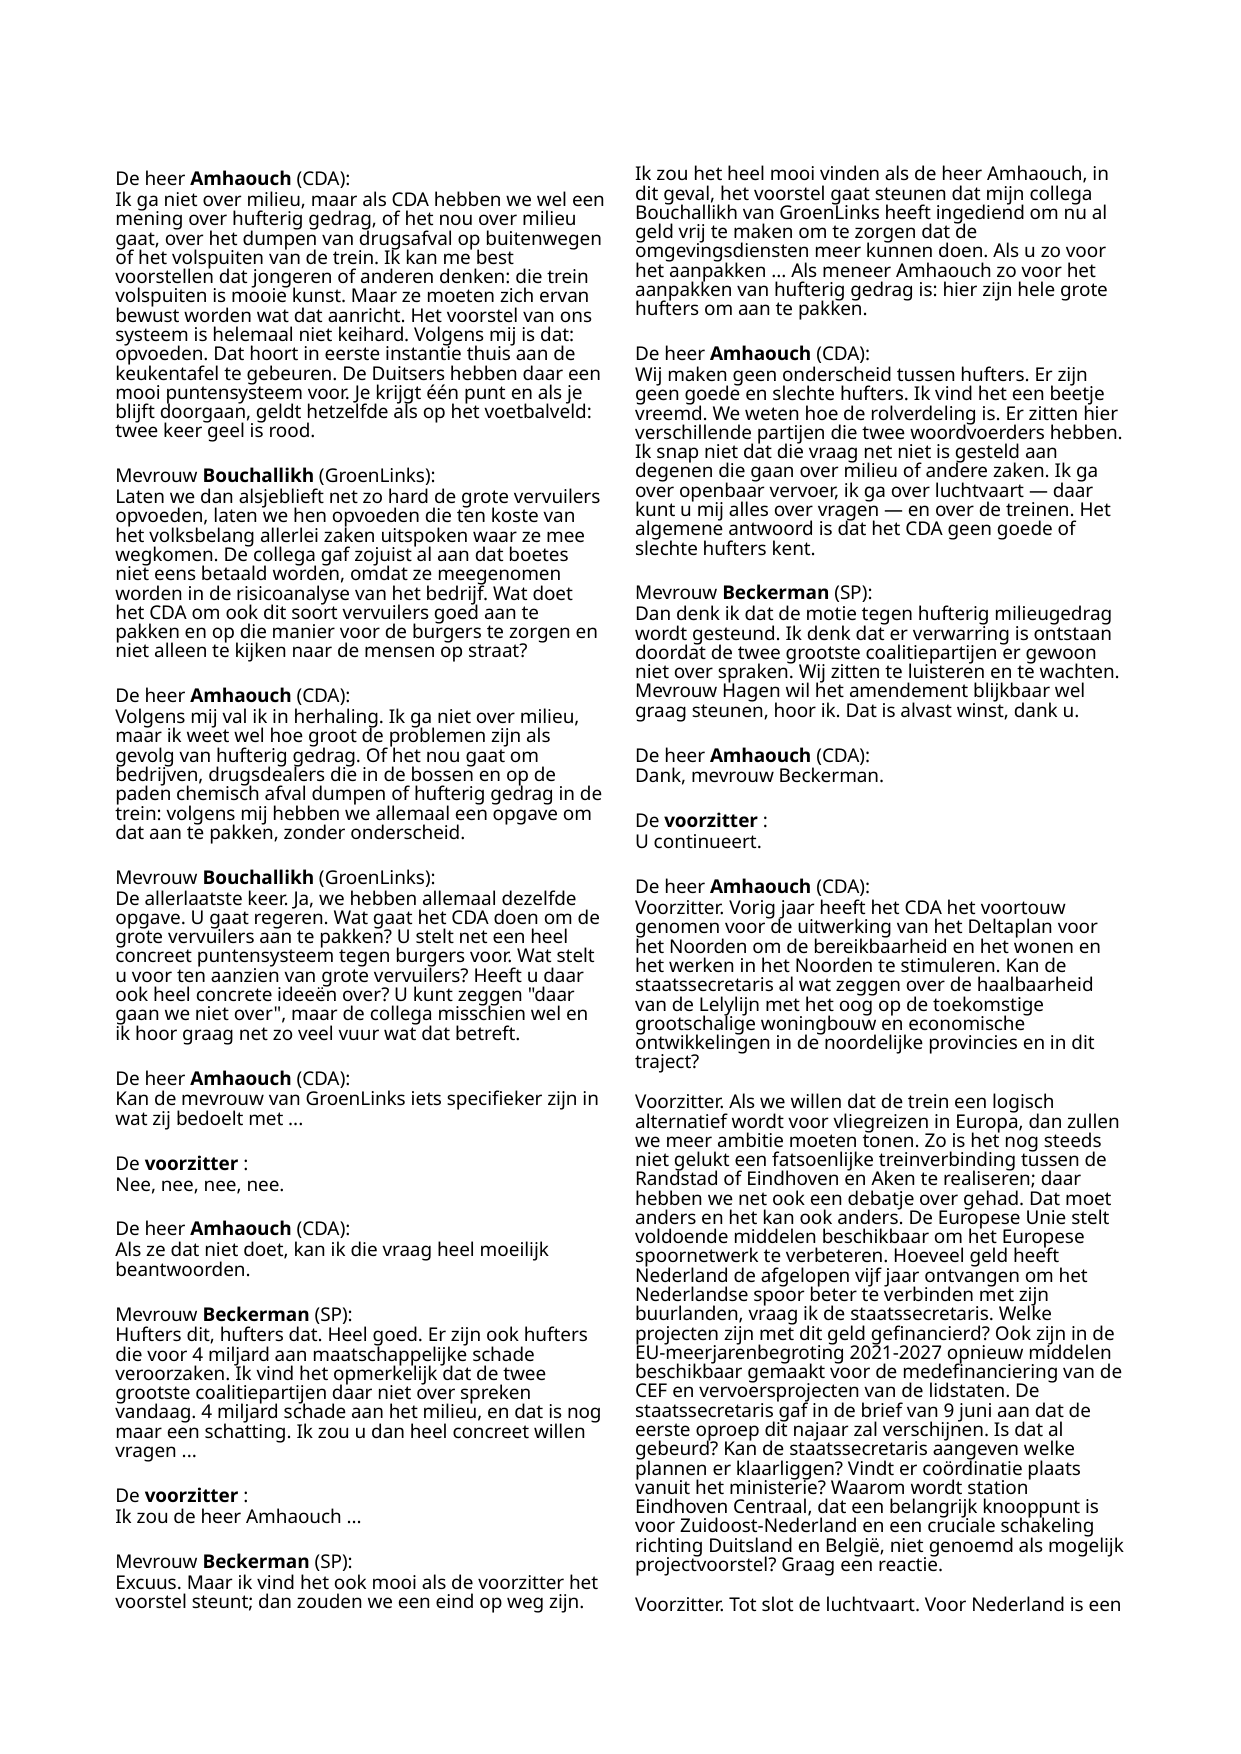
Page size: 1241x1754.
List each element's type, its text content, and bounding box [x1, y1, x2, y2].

text Mevrouw Beckerman (SP): [635, 579, 1125, 605]
text Ik zou het heel mooi vinden als de heer Amhaouch, in dit geval, het voorstel gaat steunen dat mijn collega Bouchallikh van GroenLinks heeft ingediend om nu al geld vrij te maken om te zorgen dat de omgevingsdiensten meer kunnen doen. Als u zo voor het aanpakken ... Als meneer Amhaouch zo voor het aanpakken van hufterig gedrag is: hier zijn hele grote hufters om aan te pakken. [635, 165, 1125, 319]
text Ik ga niet over milieu, maar als CDA hebben we wel een mening over hufterig gedrag, of het nou over milieu gaat, over het dumpen van drugsafval op buitenwegen of het volspuiten van de trein. Ik kan me best voorstellen dat jongeren of anderen denken: die trein volspuiten is mooie kunst. Maar ze moeten zich ervan bewust worden wat dat aanricht. Het voorstel van ons systeem is helemaal niet keihard. Volgens mij is dat: opvoeden. Dat hoort in eerste instantie thuis aan de keukentafel te gebeuren. De Duitsers hebben daar een mooi puntensysteem voor. Je krijgt één punt en als je blijft doorgaan, geldt hetzelfde als op het voetbalveld: twee keer geel is rood. [115, 191, 605, 442]
text Voorzitter. Vorig jaar heeft het CDA het voortouw genomen voor de uitwerking van het Deltaplan voor het Noorden om de bereikbaarheid en het wonen en het werken in het Noorden te stimuleren. Kan de staatssecretaris al wat zeggen over de haalbaarheid van de Lelylijn met het oog op de toekomstige grootschalige woningbouw en economische ontwikkelingen in de noordelijke provincies en in dit traject? [635, 899, 1125, 1073]
text Dank, mevrouw Beckerman. [635, 767, 1125, 787]
text Wij maken geen onderscheid tussen hufters. Er zijn geen goede en slechte hufters. Ik vind het een beetje vreemd. We weten hoe de rolverdeling is. Er zitten hier verschillende partijen die twee woordvoerders hebben. Ik snap niet dat die vraag net niet is gesteld aan degenen die gaan over milieu of andere zaken. Ik ga over openbaar vervoer, ik ga over luchtvaart — daar kunt u mij alles over vragen — en over de treinen. Het algemene antwoord is dat het CDA geen goede of slechte hufters kent. [635, 366, 1125, 559]
text De heer Amhaouch (CDA): [635, 873, 1125, 899]
text Mevrouw Bouchallikh (GroenLinks): [115, 864, 605, 890]
text De allerlaatste keer. Ja, we hebben allemaal dezelfde opgave. U gaat regeren. Wat gaat het CDA doen om de grote vervuilers aan te pakken? U stelt net een heel concreet puntensysteem tegen burgers voor. Wat stelt u voor ten aanzien van grote vervuilers? Heeft u daar ook heel concrete ideeën over? U kunt zeggen "daar gaan we niet over", maar de collega misschien wel en ik hoor graag net zo veel vuur wat dat betreft. [115, 890, 605, 1044]
text Volgens mij val ik in herhaling. Ik ga niet over milieu, maar ik weet wel hoe groot de problemen zijn als gevolg van hufterig gedrag. Of het nou gaat om bedrijven, drugsdealers die in de bossen en op de paden chemisch afval dumpen of hufterig gedrag in de trein: volgens mij hebben we allemaal een opgave om dat aan te pakken, zonder onderscheid. [115, 708, 605, 843]
text Voorzitter. Als we willen dat de trein een logisch alternatief wordt voor vliegreizen in Europa, dan zullen we meer ambitie moeten tonen. Zo is het nog steeds niet gelukt een fatsoenlijke treinverbinding tussen de Randstad of Eindhoven en Aken te realiseren; daar hebben we net ook een debatje over gehad. Dat moet anders en het kan ook anders. De Europese Unie stelt voldoende middelen beschikbaar om het Europese spoornetwerk te verbeteren. Hoeveel geld heeft Nederland de afgelopen vijf jaar ontvangen om het Nederlandse spoor beter te verbinden met zijn buurlanden, vraag ik de staatssecretaris. Welke projecten zijn met dit geld gefinancierd? Ook zijn in de EU-meerjarenbegroting 2021-2027 opnieuw middelen beschikbaar gemaakt voor de medefinanciering van de CEF en vervoersprojecten van de lidstaten. De staatssecretaris gaf in de brief van 9 juni aan dat de eerste oproep dit najaar zal verschijnen. Is dat al gebeurd? Kan de staatssecretaris aangeven welke plannen er klaarliggen? Vindt er coördinatie plaats vanuit het ministerie? Waarom wordt station Eindhoven Centraal, dat een belangrijk knooppunt is voor Zuidoost-Nederland en een cruciale schakeling richting Duitsland en België, niet genoemd als mogelijk projectvoorstel? Graag een reactie. [635, 1093, 1125, 1575]
text De heer Amhaouch (CDA): [115, 1065, 605, 1090]
text De voorzitter : [115, 1150, 605, 1176]
text De voorzitter : [635, 808, 1125, 833]
text De heer Amhaouch (CDA): [115, 165, 605, 191]
text De heer Amhaouch (CDA): [115, 1216, 605, 1241]
text Nee, nee, nee, nee. [115, 1176, 605, 1195]
text Laten we dan alsjeblieft net zo hard de grote vervuilers opvoeden, laten we hen opvoeden die ten koste van het volksbelang allerlei zaken uitspoken waar ze mee wegkomen. De collega gaf zojuist al aan dat boetes niet eens betaald worden, omdat ze meegenomen worden in de risicoanalyse van het bedrijf. Wat doet het CDA om ook dit soort vervuilers goed aan te pakken en op die manier voor de burgers te zorgen en niet alleen te kijken naar de mensen op straat? [115, 488, 605, 662]
text De heer Amhaouch (CDA): [635, 742, 1125, 767]
text De voorzitter : [115, 1482, 605, 1508]
text Als ze dat niet doet, kan ik die vraag heel moeilijk beantwoorden. [115, 1241, 605, 1280]
text Mevrouw Beckerman (SP): [115, 1548, 605, 1574]
text Kan de mevrouw van GroenLinks iets specifieker zijn in wat zij bedoelt met ... [115, 1090, 605, 1129]
text Dan denk ik dat de motie tegen hufterig milieugedrag wordt gesteund. Ik denk dat er verwarring is ontstaan doordat de twee grootste coalitiepartijen er gewoon niet over spraken. Wij zitten te luisteren en te wachten. Mevrouw Hagen wil het amendement blijkbaar wel graag steunen, hoor ik. Dat is alvast winst, dank u. [635, 605, 1125, 721]
text Ik zou de heer Amhaouch ... [115, 1508, 605, 1527]
text Mevrouw Beckerman (SP): [115, 1301, 605, 1326]
text Voorzitter. Tot slot de luchtvaart. Voor Nederland is een [635, 1596, 1125, 1615]
text De heer Amhaouch (CDA): [635, 340, 1125, 366]
text De heer Amhaouch (CDA): [115, 682, 605, 708]
text Hufters dit, hufters dat. Heel goed. Er zijn ook hufters die voor 4 miljard aan maatschappelijke schade veroorzaken. Ik vind het opmerkelijk dat de twee grootste coalitiepartijen daar niet over spreken vandaag. 4 miljard schade aan het milieu, en dat is nog maar een schatting. Ik zou u dan heel concreet willen vragen ... [115, 1326, 605, 1461]
text Excuus. Maar ik vind het ook mooi als de voorzitter het voorstel steunt; dan zouden we een eind op weg zijn. [115, 1574, 605, 1612]
text U continueert. [635, 833, 1125, 853]
text Mevrouw Bouchallikh (GroenLinks): [115, 462, 605, 488]
